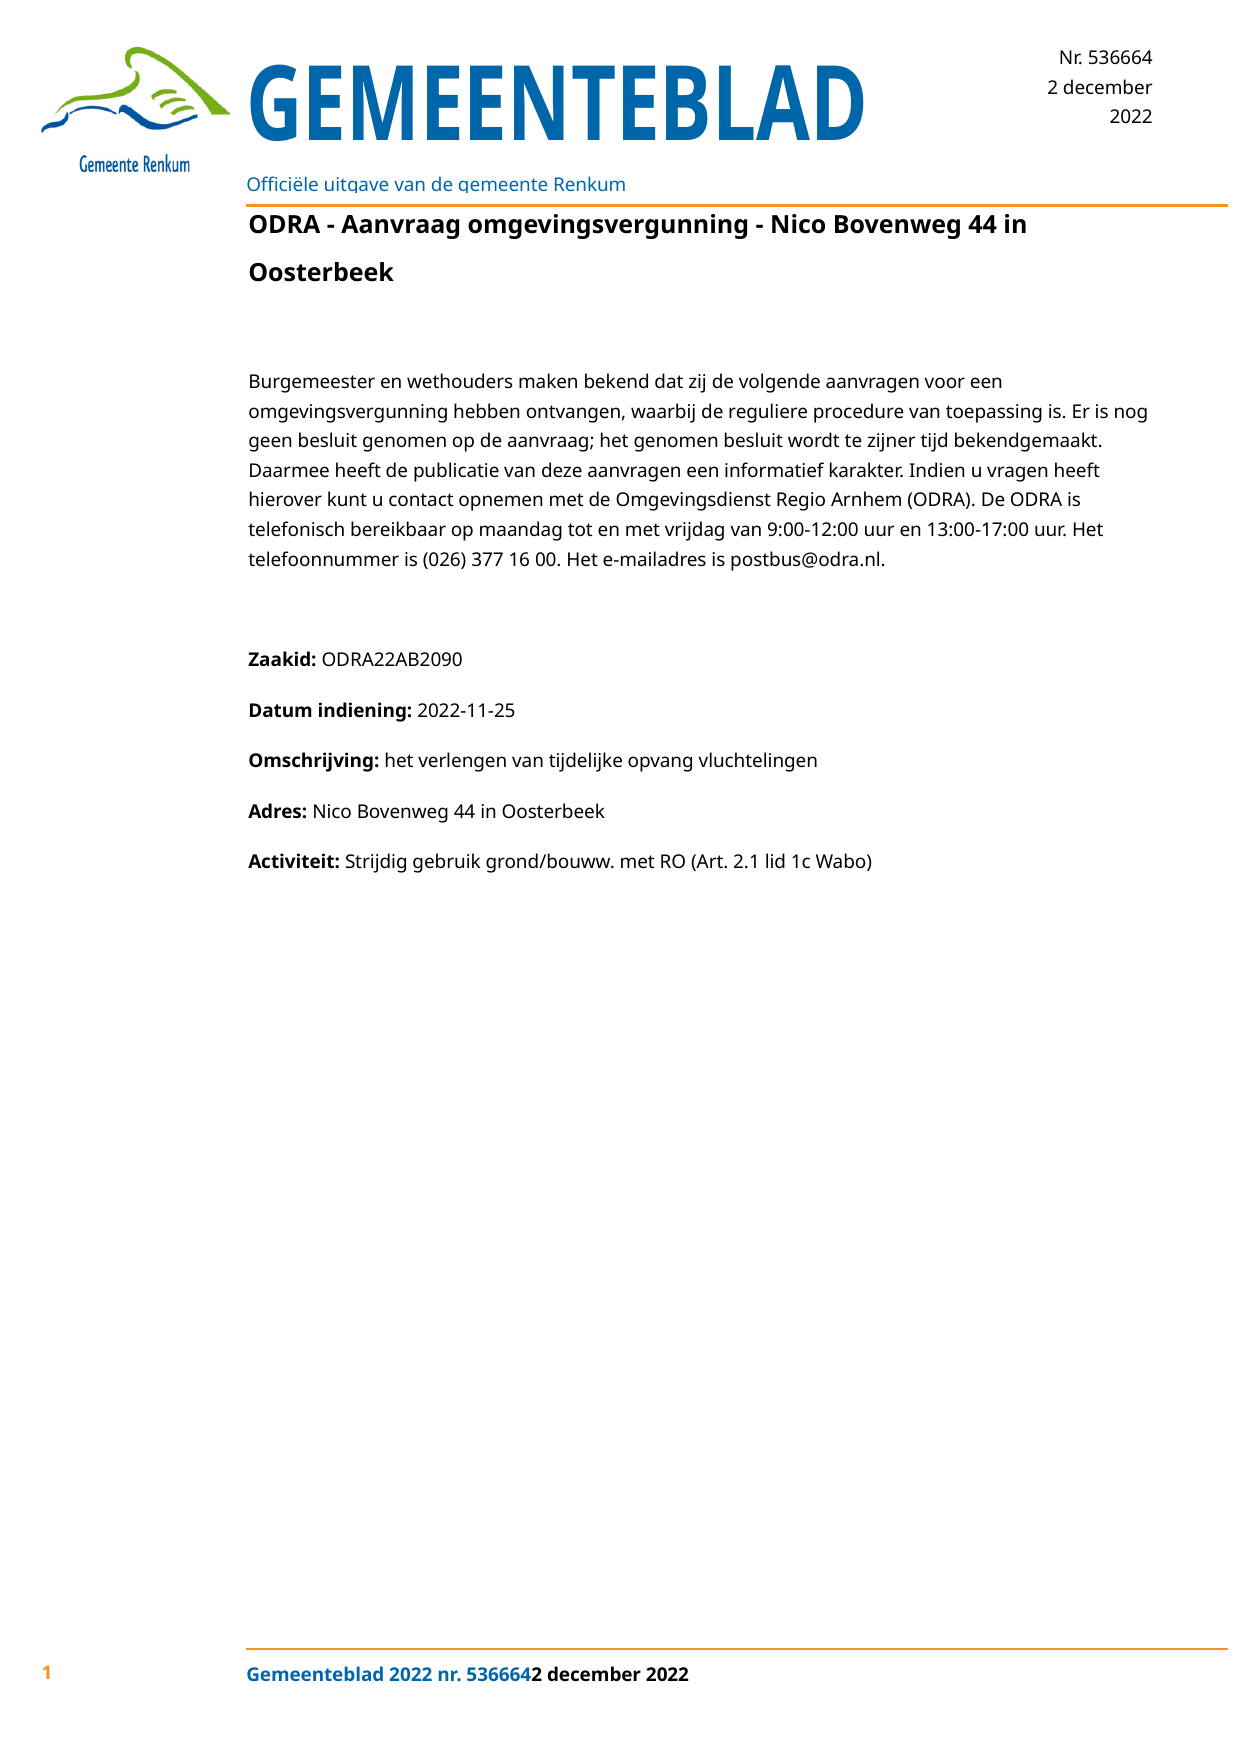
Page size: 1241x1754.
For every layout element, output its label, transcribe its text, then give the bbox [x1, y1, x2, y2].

text Zaakid: ODRA22AB2090 [248, 647, 1152, 672]
text Adres: Nico Bovenweg 44 in Oosterbeek [248, 798, 1152, 824]
text Datum indiening: 2022-11-25 [248, 697, 1152, 723]
text Burgemeester en wethouders maken bekend dat zij de volgende aanvragen voor een omgevingsvergunning hebben ontvangen, waarbij de reguliere procedure van toepassing is. Er is nog geen besluit genomen op de aanvraag; het genomen besluit wordt te zijner tijd bekendgemaakt. Daarmee heeft de publicatie van deze aanvragen een informatief karakter. Indien u vragen heeft hierover kunt u contact opnemen met de Omgevingsdienst Regio Arnhem (ODRA). De ODRA is telefonisch bereikbaar op maandag tot en met vrijdag van 9:00-12:00 uur en 13:00-17:00 uur. Het telefoonnummer is (026) 377 16 00. Het e-mailadres is postbus@odra.nl. [248, 368, 1152, 572]
text Activiteit: Strijdig gebruik grond/bouww. met RO (Art. 2.1 lid 1c Wabo) [248, 848, 1152, 874]
text ODRA - Aanvraag omgevingsvergunning - Nico Bovenweg 44 in Oosterbeek [248, 207, 1152, 288]
picture [41, 47, 231, 172]
text Omschrijving: het verlengen van tijdelijke opvang vluchtelingen [248, 747, 1152, 773]
